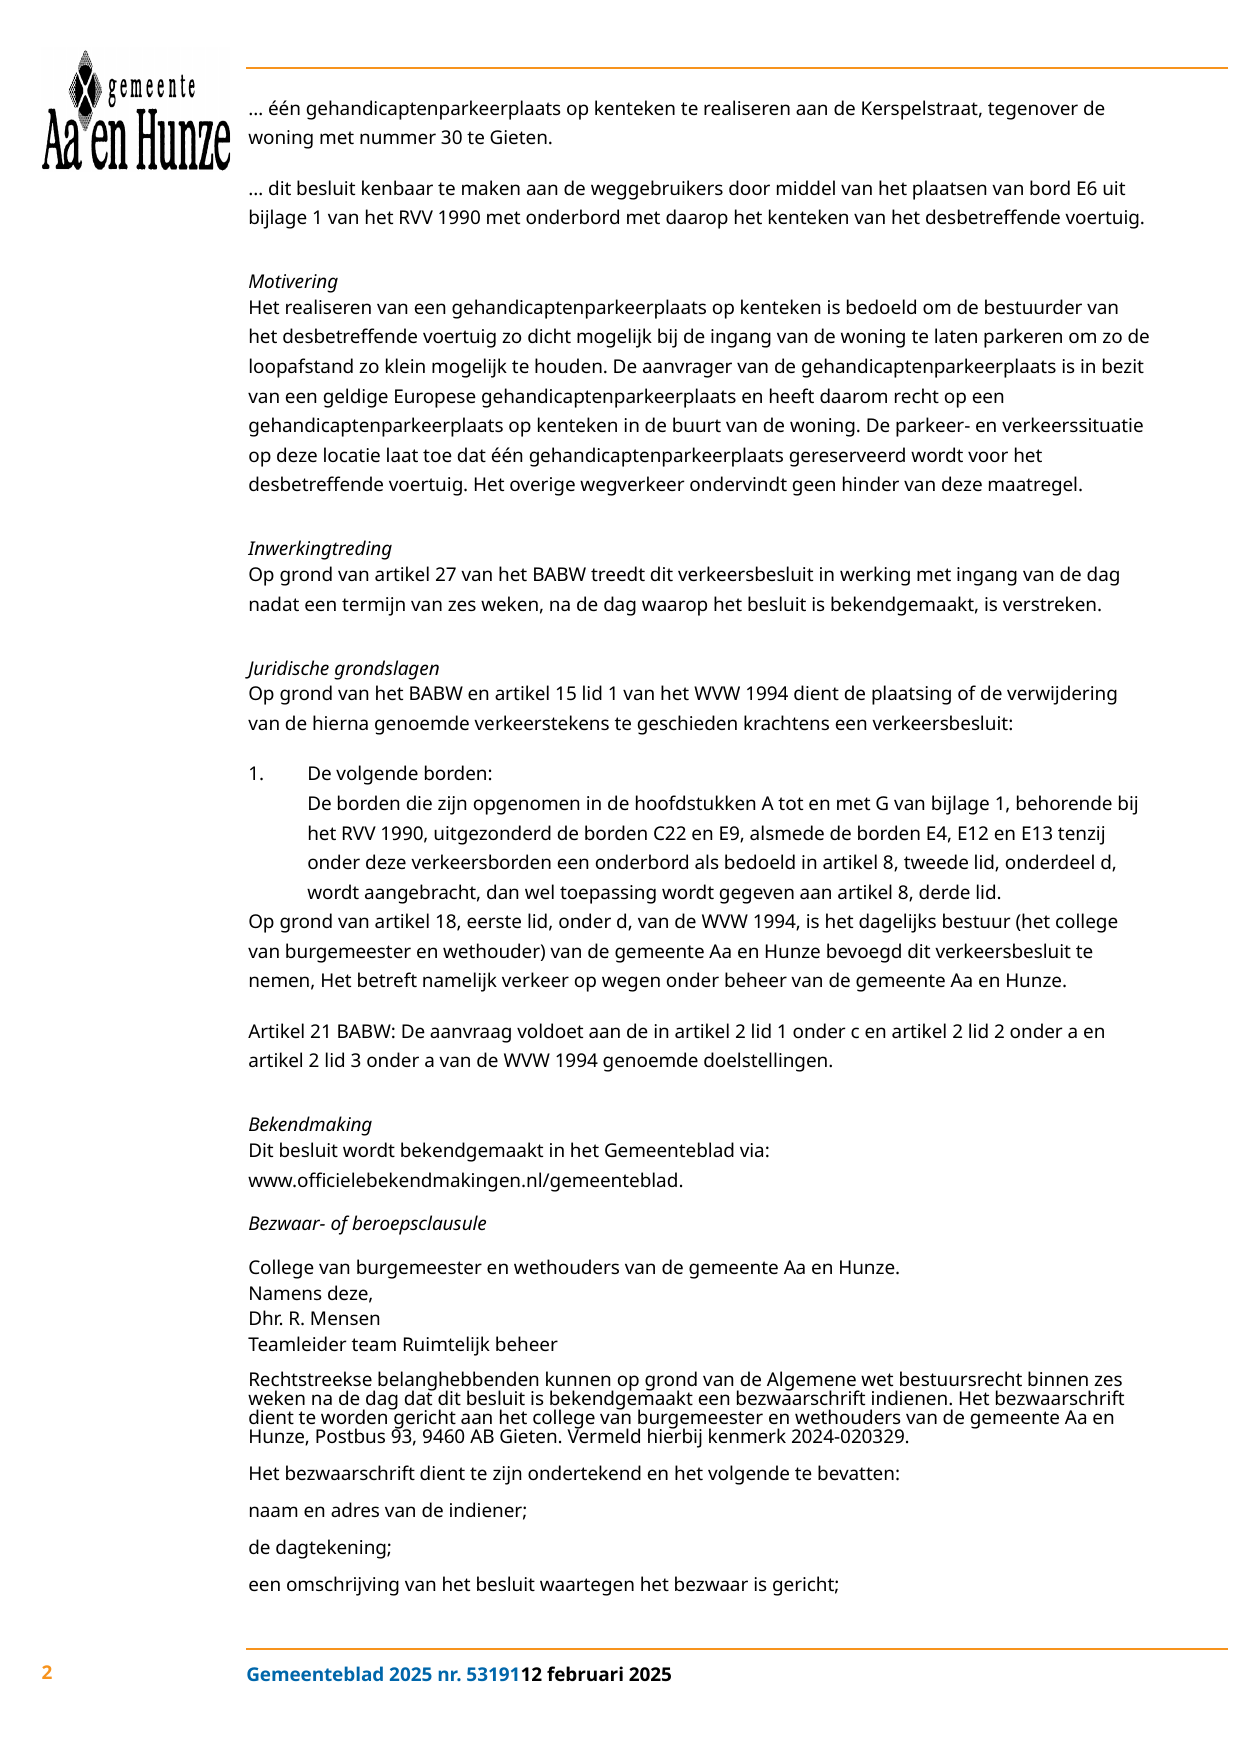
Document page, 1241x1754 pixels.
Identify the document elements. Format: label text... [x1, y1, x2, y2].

text naam en adres van de indiener; [248, 1502, 1152, 1522]
list De borden die zijn opgenomen in de hoofdstukken A tot en met G van bijlage 1, behorende bij het RVV 1990, uitgezonderd de borden C22 en E9, alsmede de borden E4, E12 en E13 tenzij onder deze verkeersborden een onderbord als bedoeld in artikel 8, tweede lid, onderdeel d, wordt aangebracht, dan wel toepassing wordt gegeven aan artikel 8, derde lid. [248, 790, 1152, 904]
text Inwerkingtreding [248, 536, 1152, 561]
text Op grond van het BABW en artikel 15 lid 1 van het WVW 1994 dient de plaatsing of de verwijdering van de hierna genoemde verkeerstekens te geschieden krachtens een verkeersbesluit: [248, 681, 1152, 736]
text Namens deze, [248, 1280, 1152, 1305]
text Op grond van artikel 27 van het BABW treedt dit verkeersbesluit in werking met ingang van de dag nadat een termijn van zes weken, na de dag waarop het besluit is bekendgemaakt, is verstreken. [248, 561, 1152, 617]
text Het bezwaarschrift dient te zijn ondertekend en het volgende te bevatten: [248, 1465, 1152, 1484]
text Dit besluit wordt bekendgemaakt in het Gemeenteblad via: www.officielebekendmakingen.nl/gemeenteblad. [248, 1137, 1152, 1193]
list De volgende borden: [248, 761, 1152, 786]
picture [41, 47, 231, 172]
text Rechtstreekse belanghebbenden kunnen op grond van de Algemene wet bestuursrecht binnen zes weken na de dag dat dit besluit is bekendgemaakt een bezwaarschrift indienen. Het bezwaarschrift dient te worden gericht aan het college van burgemeester en wethouders van de gemeente Aa en Hunze, Postbus 93, 9460 AB Gieten. Vermeld hierbij kenmerk 2024-020329. [248, 1371, 1152, 1448]
text Juridische grondslagen [248, 655, 1152, 681]
text Bekendmaking [248, 1112, 1152, 1137]
text Dhr. R. Mensen [248, 1305, 1152, 1331]
text … één gehandicaptenparkeerplaats op kenteken te realiseren aan de Kerspelstraat, tegenover de woning met nummer 30 te Gieten. [248, 95, 1152, 150]
text Het realiseren van een gehandicaptenparkeerplaats op kenteken is bedoeld om de bestuurder van het desbetreffende voertuig zo dicht mogelijk bij de ingang van de woning te laten parkeren om zo de loopafstand zo klein mogelijk te houden. De aanvrager van de gehandicaptenparkeerplaats is in bezit van een geldige Europese gehandicaptenparkeerplaats en heeft daarom recht op een gehandicaptenparkeerplaats op kenteken in de buurt van de woning. De parkeer- en verkeerssituatie op deze locatie laat toe dat één gehandicaptenparkeerplaats gereserveerd wordt voor het desbetreffende voertuig. Het overige wegverkeer ondervindt geen hinder van deze maatregel. [248, 294, 1152, 497]
text Teamleider team Ruimtelijk beheer [248, 1331, 1152, 1357]
text Motivering [248, 268, 1152, 294]
text Bezwaar- of beroepsclausule [248, 1210, 1152, 1236]
text Op grond van artikel 18, eerste lid, onder d, van de WVW 1994, is het dagelijks bestuur (het college van burgemeester en wethouder) van de gemeente Aa en Hunze bevoegd dit verkeersbesluit te nemen, Het betreft namelijk verkeer op wegen onder beheer van de gemeente Aa en Hunze. [248, 908, 1152, 993]
text College van burgemeester en wethouders van de gemeente Aa en Hunze. [248, 1254, 1152, 1280]
text de dagtekening; [248, 1539, 1152, 1558]
text … dit besluit kenbaar te maken aan de weggebruikers door middel van het plaatsen van bord E6 uit bijlage 1 van het RVV 1990 met onderbord met daarop het kenteken van het desbetreffende voertuig. [248, 175, 1152, 230]
text Artikel 21 BABW: De aanvraag voldoet aan de in artikel 2 lid 1 onder c en artikel 2 lid 2 onder a en artikel 2 lid 3 onder a van de WVW 1994 genoemde doelstellingen. [248, 1018, 1152, 1073]
text een omschrijving van het besluit waartegen het bezwaar is gericht; [248, 1576, 1152, 1596]
